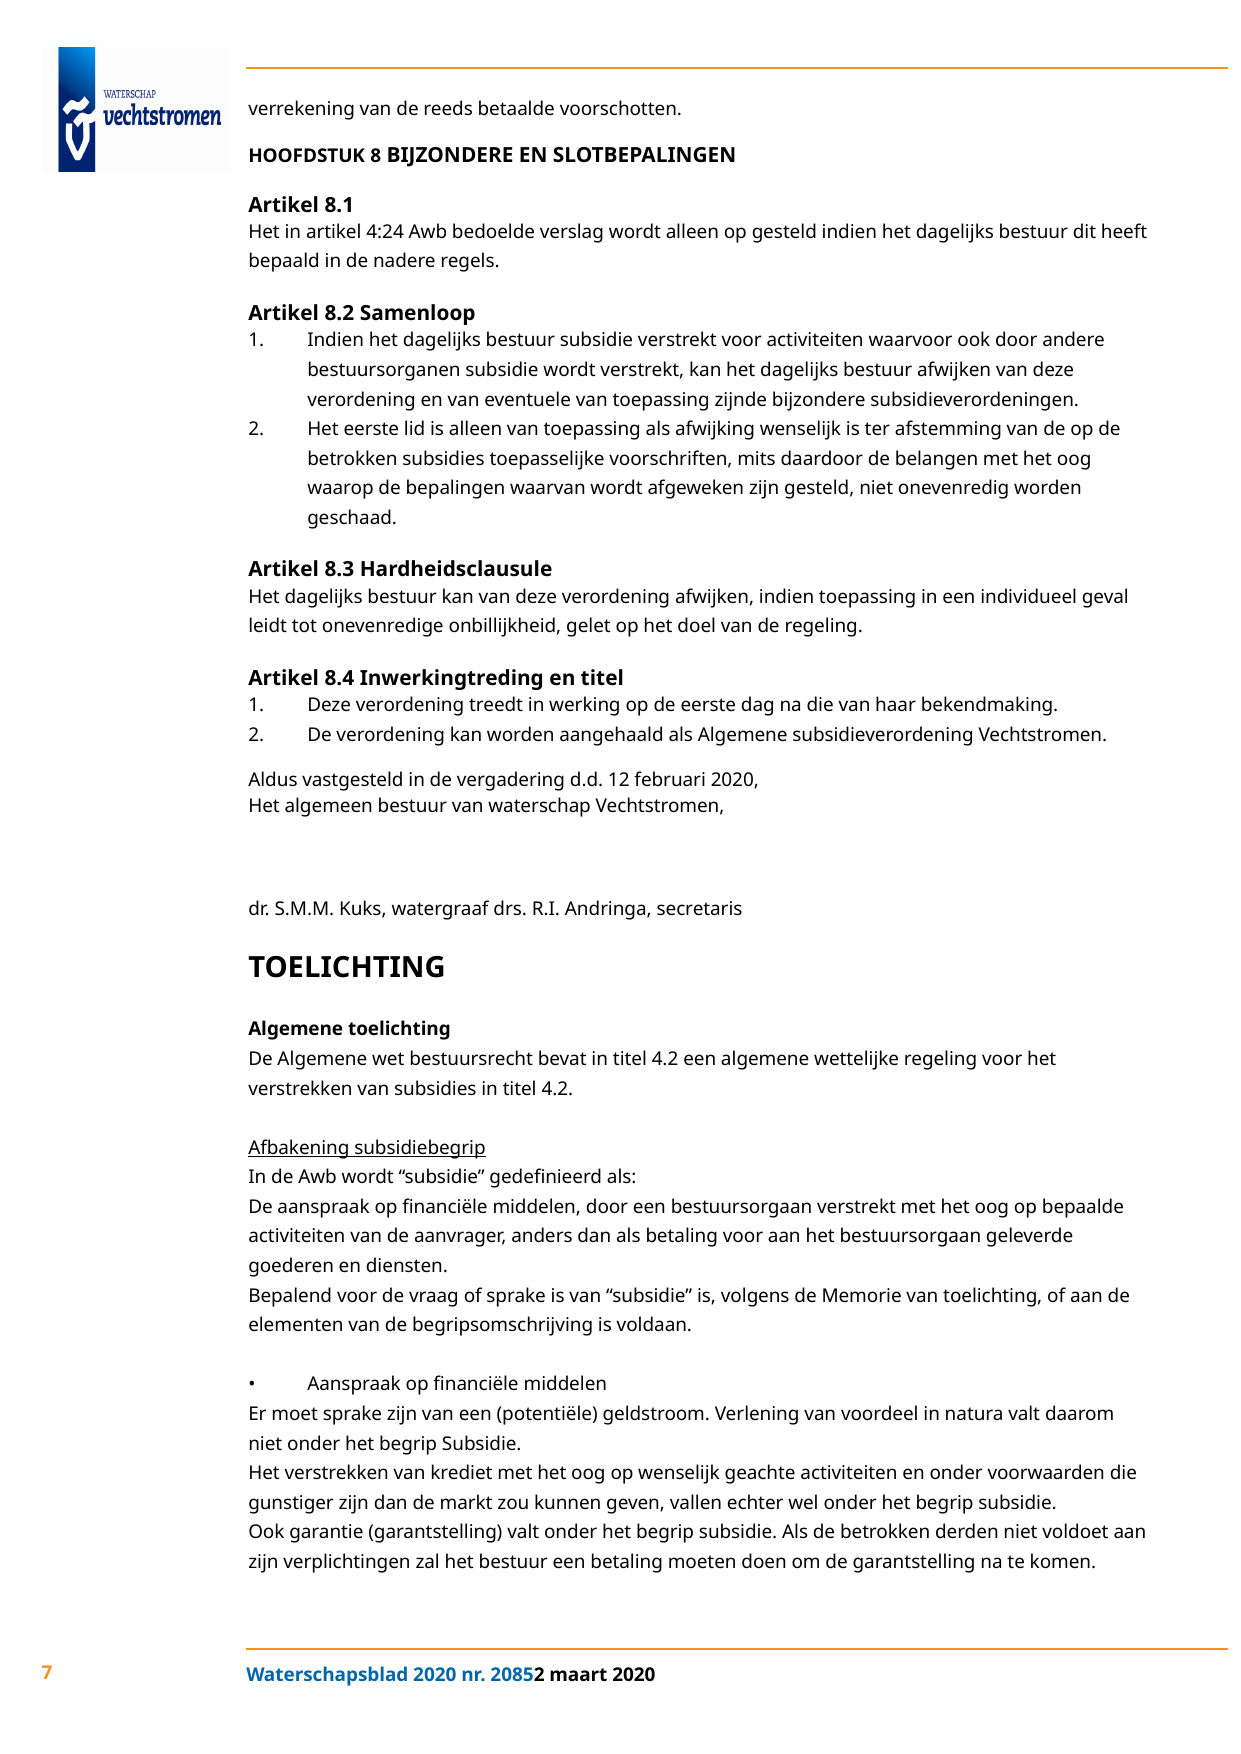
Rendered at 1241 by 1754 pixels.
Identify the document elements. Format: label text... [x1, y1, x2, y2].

text Artikel 8.4 Inwerkingtreding en titel [248, 663, 1152, 691]
text Artikel 8.1 [248, 190, 1152, 218]
list Aanspraak op financiële middelen [248, 1371, 1152, 1396]
text Afbakening subsidiebegrip [248, 1134, 1152, 1159]
text HOOFDSTUK 8 BIJZONDERE EN SLOTBEPALINGEN [248, 140, 1152, 169]
text Algemene toelichting [248, 1016, 1152, 1041]
list Het eerste lid is alleen van toepassing als afwijking wenselijk is ter afstemming van de op de betrokken subsidies toepasselijke voorschriften, mits daardoor de belangen met het oog waarop de bepalingen waarvan wordt afgeweken zijn gesteld, niet onevenredig worden geschaad. [248, 415, 1152, 530]
list Deze verordening treedt in werking op de eerste dag na die van haar bekendmaking. [248, 691, 1152, 717]
text De aanspraak op financiële middelen, door een bestuursorgaan verstrekt met het oog op bepaalde activiteiten van de aanvrager, anders dan als betaling voor aan het bestuursorgaan geleverde goederen en diensten. [248, 1193, 1152, 1278]
text Aldus vastgesteld in de vergadering d.d. 12 februari 2020, [248, 767, 1152, 792]
text Artikel 8.3 Hardheidsclausule [248, 554, 1152, 583]
text Het in artikel 4:24 Awb bedoelde verslag wordt alleen op gesteld indien het dagelijks bestuur dit heeft bepaald in de nadere regels. [248, 218, 1152, 273]
text Het dagelijks bestuur kan van deze verordening afwijken, indien toepassing in een individueel geval leidt tot onevenredige onbillijkheid, gelet op het doel van de regeling. [248, 583, 1152, 638]
list Indien het dagelijks bestuur subsidie verstrekt voor activiteiten waarvoor ook door andere bestuursorganen subsidie wordt verstrekt, kan het dagelijks bestuur afwijken van deze verordening en van eventuele van toepassing zijnde bijzondere subsidieverordeningen. [248, 327, 1152, 411]
picture [41, 47, 231, 172]
text verrekening van de reeds betaalde voorschotten. [248, 95, 1152, 121]
text In de Awb wordt “subsidie” gedefinieerd als: [248, 1163, 1152, 1189]
list De verordening kan worden aangehaald als Algemene subsidieverordening Vechtstromen. [248, 721, 1152, 747]
text Bepalend voor de vraag of sprake is van “subsidie” is, volgens de Memorie van toelichting, of aan de elementen van de begripsomschrijving is voldaan. [248, 1282, 1152, 1337]
text De Algemene wet bestuursrecht bevat in titel 4.2 een algemene wettelijke regeling voor het verstrekken van subsidies in titel 4.2. [248, 1045, 1152, 1100]
text Ook garantie (garantstelling) valt onder het begrip subsidie. Als de betrokken derden niet voldoet aan zijn verplichtingen zal het bestuur een betaling moeten doen om de garantstelling na te komen. [248, 1518, 1152, 1574]
text Er moet sprake zijn van een (potentiële) geldstroom. Verlening van voordeel in natura valt daarom niet onder het begrip Subsidie. [248, 1400, 1152, 1455]
text Het algemeen bestuur van waterschap Vechtstromen, [248, 792, 1152, 818]
text Het verstrekken van krediet met het oog op wenselijk geachte activiteiten en onder voorwaarden die gunstiger zijn dan de markt zou kunnen geven, vallen echter wel onder het begrip subsidie. [248, 1459, 1152, 1514]
text dr. S.M.M. Kuks, watergraaf drs. R.I. Andringa, secretaris [248, 895, 1152, 921]
text Artikel 8.2 Samenloop [248, 298, 1152, 327]
text TOELICHTING [248, 947, 1152, 986]
